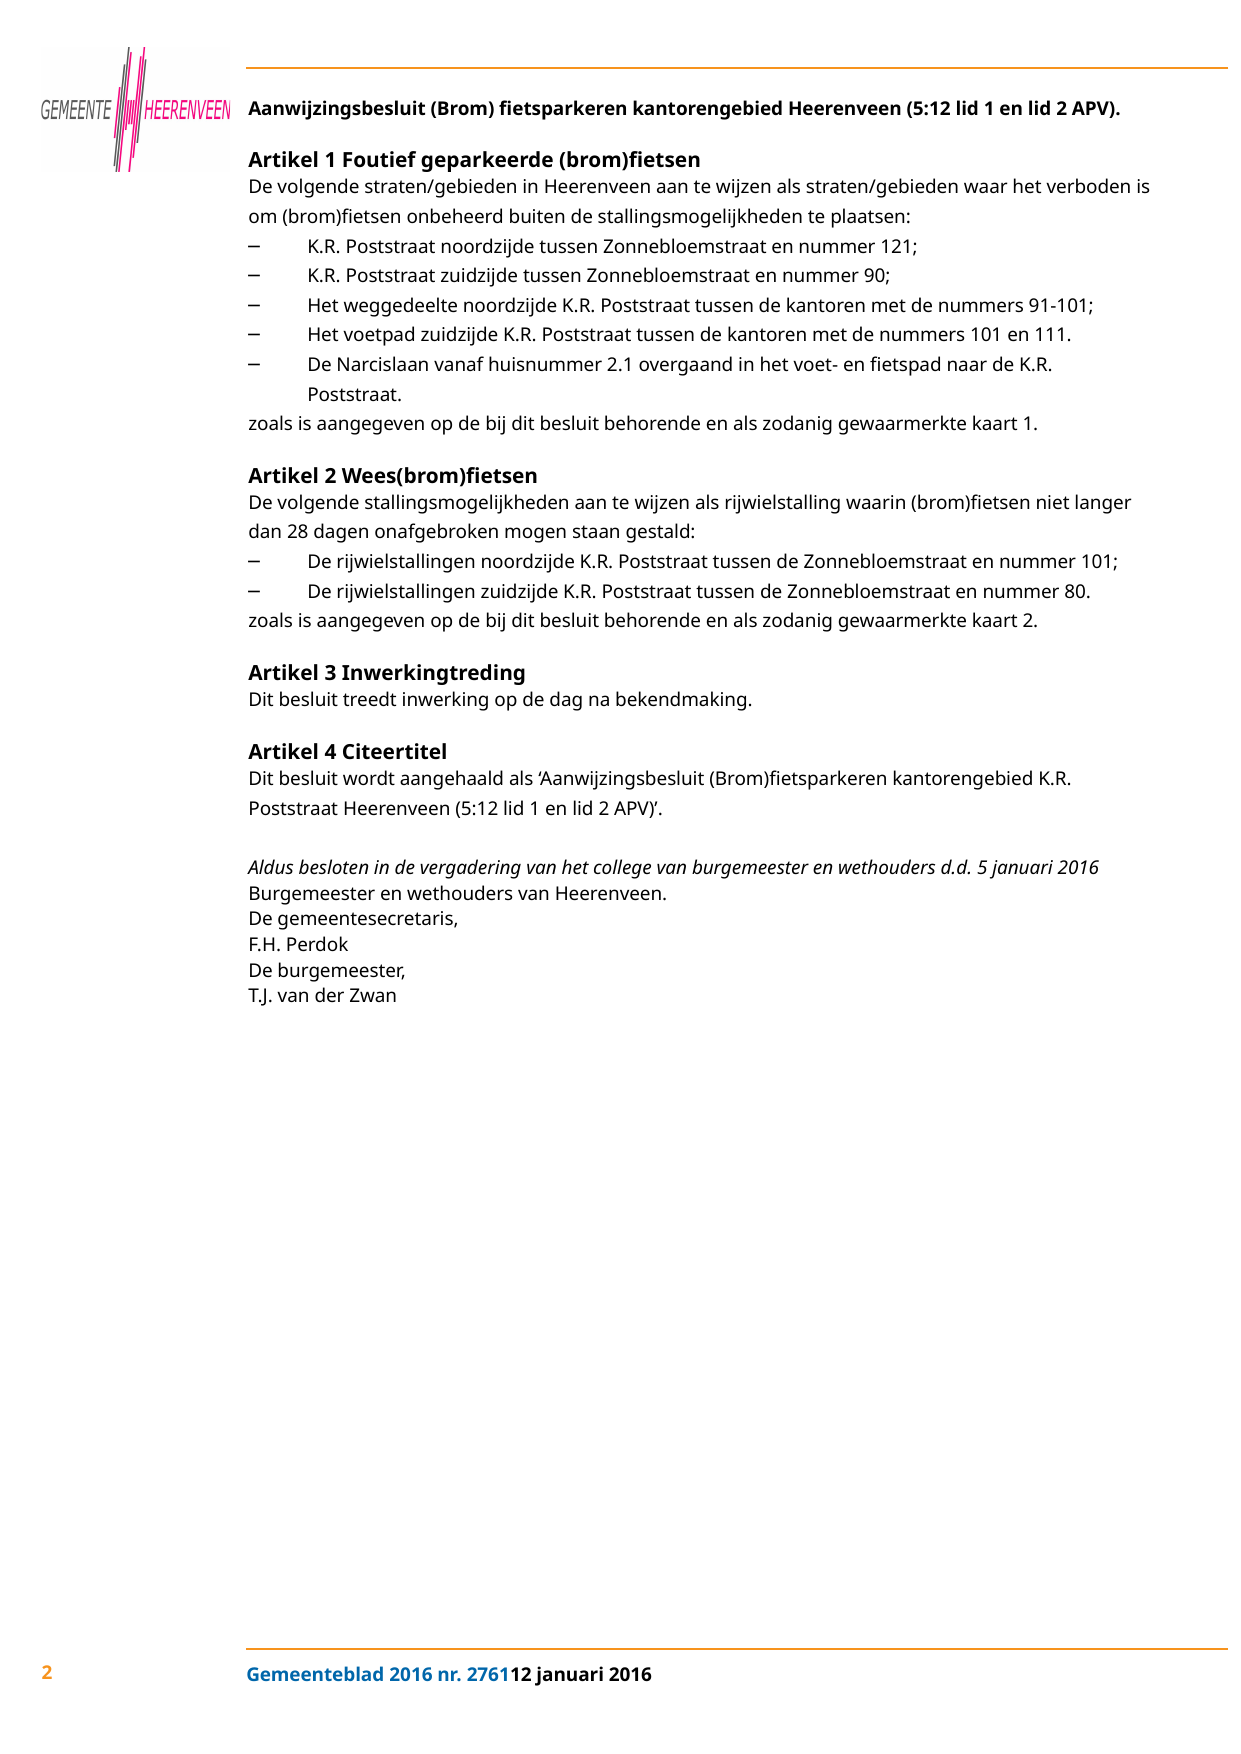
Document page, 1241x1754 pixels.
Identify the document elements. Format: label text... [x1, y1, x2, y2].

list Het voetpad zuidzijde K.R. Poststraat tussen de kantoren met de nummers 101 en 111. [248, 322, 1152, 347]
list De rijwielstallingen zuidzijde K.R. Poststraat tussen de Zonnebloemstraat en nummer 80. [248, 578, 1152, 604]
text Burgemeester en wethouders van Heerenveen. [248, 880, 1152, 905]
text zoals is aangegeven op de bij dit besluit behorende en als zodanig gewaarmerkte kaart 1. [248, 410, 1152, 436]
picture [41, 47, 231, 172]
list K.R. Poststraat noordzijde tussen Zonnebloemstraat en nummer 121; [248, 233, 1152, 258]
text De volgende stallingsmogelijkheden aan te wijzen als rijwielstalling waarin (brom)fietsen niet langer dan 28 dagen onafgebroken mogen staan gestald: [248, 489, 1152, 544]
list Het weggedeelte noordzijde K.R. Poststraat tussen de kantoren met de nummers 91-101; [248, 292, 1152, 318]
text F.H. Perdok [248, 931, 1152, 957]
text T.J. van der Zwan [248, 983, 1152, 1008]
text Artikel 2 Wees(brom)fietsen [248, 461, 1152, 489]
list De Narcislaan vanaf huisnummer 2.1 overgaand in het voet- en fietspad naar de K.R. Poststraat. [248, 351, 1152, 406]
text Dit besluit wordt aangehaald als ‘Aanwijzingsbesluit (Brom)fietsparkeren kantorengebied K.R. Poststraat Heerenveen (5:12 lid 1 en lid 2 APV)’. [248, 765, 1152, 821]
text Artikel 4 Citeertitel [248, 737, 1152, 765]
text Dit besluit treedt inwerking op de dag na bekendmaking. [248, 686, 1152, 712]
text De burgemeester, [248, 957, 1152, 983]
text De gemeentesecretaris, [248, 905, 1152, 931]
text Artikel 1 Foutief geparkeerde (brom)fietsen [248, 145, 1152, 174]
text Aldus besloten in de vergadering van het college van burgemeester en wethouders d.d. 5 januari 2016 [248, 854, 1152, 880]
text Artikel 3 Inwerkingtreding [248, 658, 1152, 686]
text Aanwijzingsbesluit (Brom) fietsparkeren kantorengebied Heerenveen (5:12 lid 1 en lid 2 APV). [248, 95, 1152, 121]
list De rijwielstallingen noordzijde K.R. Poststraat tussen de Zonnebloemstraat en nummer 101; [248, 548, 1152, 574]
text De volgende straten/gebieden in Heerenveen aan te wijzen als straten/gebieden waar het verboden is om (brom)fietsen onbeheerd buiten de stallingsmogelijkheden te plaatsen: [248, 174, 1152, 229]
list K.R. Poststraat zuidzijde tussen Zonnebloemstraat en nummer 90; [248, 262, 1152, 288]
text zoals is aangegeven op de bij dit besluit behorende en als zodanig gewaarmerkte kaart 2. [248, 607, 1152, 633]
